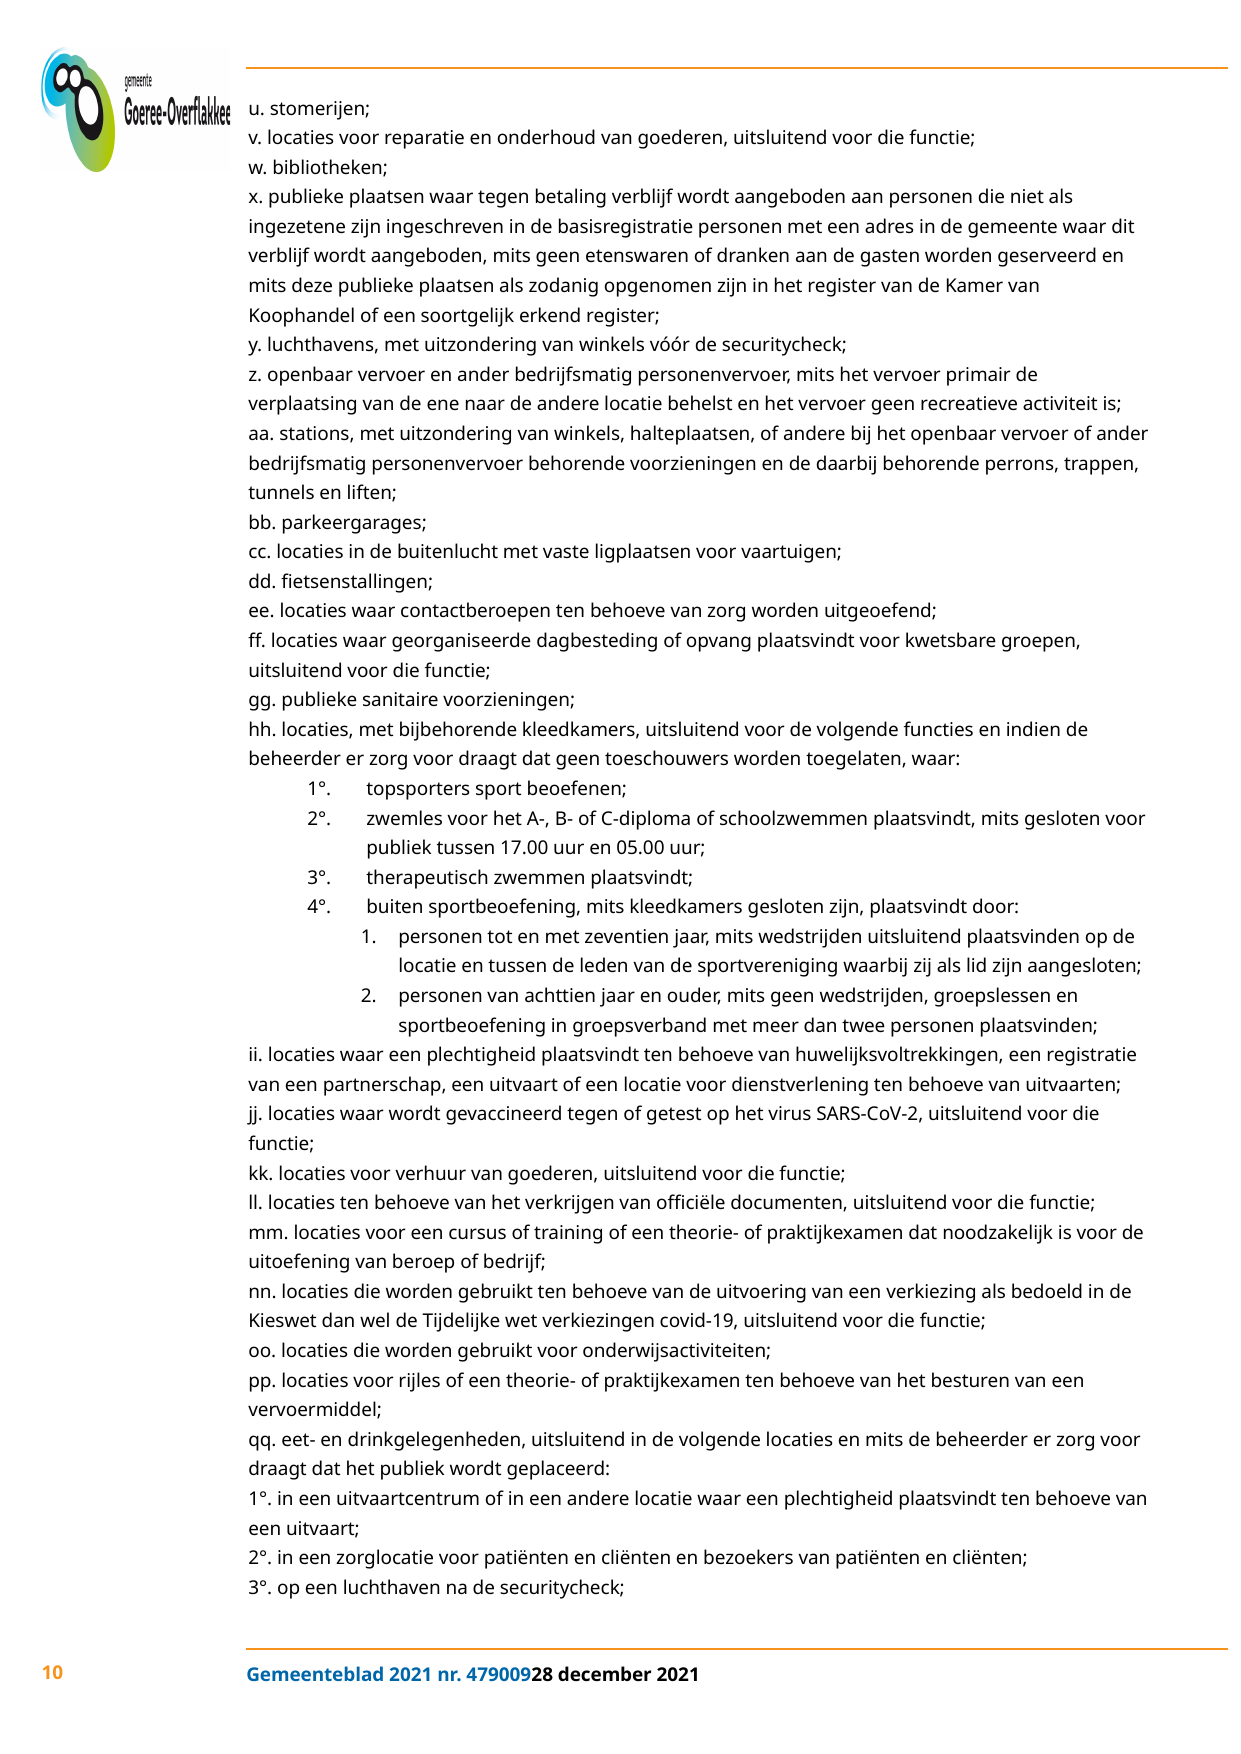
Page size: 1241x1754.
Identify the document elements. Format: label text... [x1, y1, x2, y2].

text bb. parkeergarages; [248, 509, 1152, 535]
text dd. fietsenstallingen; [248, 568, 1152, 594]
picture [41, 47, 231, 172]
text nn. locaties die worden gebruikt ten behoeve van de uitvoering van een verkiezing als bedoeld in de Kieswet dan wel de Tijdelijke wet verkiezingen covid-19, uitsluitend voor die functie; [248, 1278, 1152, 1333]
list therapeutisch zwemmen plaatsvindt; [307, 864, 1152, 890]
text y. luchthavens, met uitzondering van winkels vóór de securitycheck; [248, 331, 1152, 357]
text v. locaties voor reparatie en onderhoud van goederen, uitsluitend voor die functie; [248, 124, 1152, 150]
list buiten sportbeoefening, mits kleedkamers gesloten zijn, plaatsvindt door: [307, 893, 1152, 919]
text ff. locaties waar georganiseerde dagbesteding of opvang plaatsvindt voor kwetsbare groepen, uitsluitend voor die functie; [248, 627, 1152, 683]
text mm. locaties voor een cursus of training of een theorie- of praktijkexamen dat noodzakelijk is voor de uitoefening van beroep of bedrijf; [248, 1219, 1152, 1274]
list personen van achttien jaar en ouder, mits geen wedstrijden, groepslessen en sportbeoefening in groepsverband met meer dan twee personen plaatsvinden; [361, 982, 1152, 1038]
text x. publieke plaatsen waar tegen betaling verblijf wordt aangeboden aan personen die niet als ingezetene zijn ingeschreven in de basisregistratie personen met een adres in de gemeente waar dit verblijf wordt aangeboden, mits geen etenswaren of dranken aan de gasten worden geserveerd en mits deze publieke plaatsen als zodanig opgenomen zijn in het register van de Kamer van Koophandel of een soortgelijk erkend register; [248, 183, 1152, 328]
text ii. locaties waar een plechtigheid plaatsvindt ten behoeve van huwelijksvoltrekkingen, een registratie van een partnerschap, een uitvaart of een locatie voor dienstverlening ten behoeve van uitvaarten; [248, 1041, 1152, 1097]
text pp. locaties voor rijles of een theorie- of praktijkexamen ten behoeve van het besturen van een vervoermiddel; [248, 1367, 1152, 1422]
text jj. locaties waar wordt gevaccineerd tegen of getest op het virus SARS-CoV-2, uitsluitend voor die functie; [248, 1101, 1152, 1156]
text qq. eet- en drinkgelegenheden, uitsluitend in de volgende locaties en mits de beheerder er zorg voor draagt dat het publiek wordt geplaceerd: [248, 1426, 1152, 1481]
text aa. stations, met uitzondering van winkels, halteplaatsen, of andere bij het openbaar vervoer of ander bedrijfsmatig personenvervoer behorende voorzieningen en de daarbij behorende perrons, trappen, tunnels en liften; [248, 420, 1152, 505]
text oo. locaties die worden gebruikt voor onderwijsactiviteiten; [248, 1337, 1152, 1363]
text w. bibliotheken; [248, 154, 1152, 180]
list topsporters sport beoefenen; [307, 775, 1152, 801]
list zwemles voor het A-, B- of C-diploma of schoolzwemmen plaatsvindt, mits gesloten voor publiek tussen 17.00 uur en 05.00 uur; [307, 805, 1152, 860]
text kk. locaties voor verhuur van goederen, uitsluitend voor die functie; [248, 1160, 1152, 1186]
text gg. publieke sanitaire voorzieningen; [248, 686, 1152, 712]
text ll. locaties ten behoeve van het verkrijgen van officiële documenten, uitsluitend voor die functie; [248, 1189, 1152, 1215]
text 2°. in een zorglocatie voor patiënten en cliënten en bezoekers van patiënten en cliënten; [248, 1544, 1152, 1570]
text 1°. in een uitvaartcentrum of in een andere locatie waar een plechtigheid plaatsvindt ten behoeve van een uitvaart; [248, 1485, 1152, 1541]
text z. openbaar vervoer en ander bedrijfsmatig personenvervoer, mits het vervoer primair de verplaatsing van de ene naar de andere locatie behelst en het vervoer geen recreatieve activiteit is; [248, 361, 1152, 416]
text u. stomerijen; [248, 95, 1152, 121]
text cc. locaties in de buitenlucht met vaste ligplaatsen voor vaartuigen; [248, 538, 1152, 564]
text ee. locaties waar contactberoepen ten behoeve van zorg worden uitgeoefend; [248, 598, 1152, 623]
text hh. locaties, met bijbehorende kleedkamers, uitsluitend voor de volgende functies en indien de beheerder er zorg voor draagt dat geen toeschouwers worden toegelaten, waar: [248, 716, 1152, 771]
text 3°. op een luchthaven na de securitycheck; [248, 1574, 1152, 1600]
list personen tot en met zeventien jaar, mits wedstrijden uitsluitend plaatsvinden op de locatie en tussen de leden van de sportvereniging waarbij zij als lid zijn aangesloten; [361, 923, 1152, 978]
